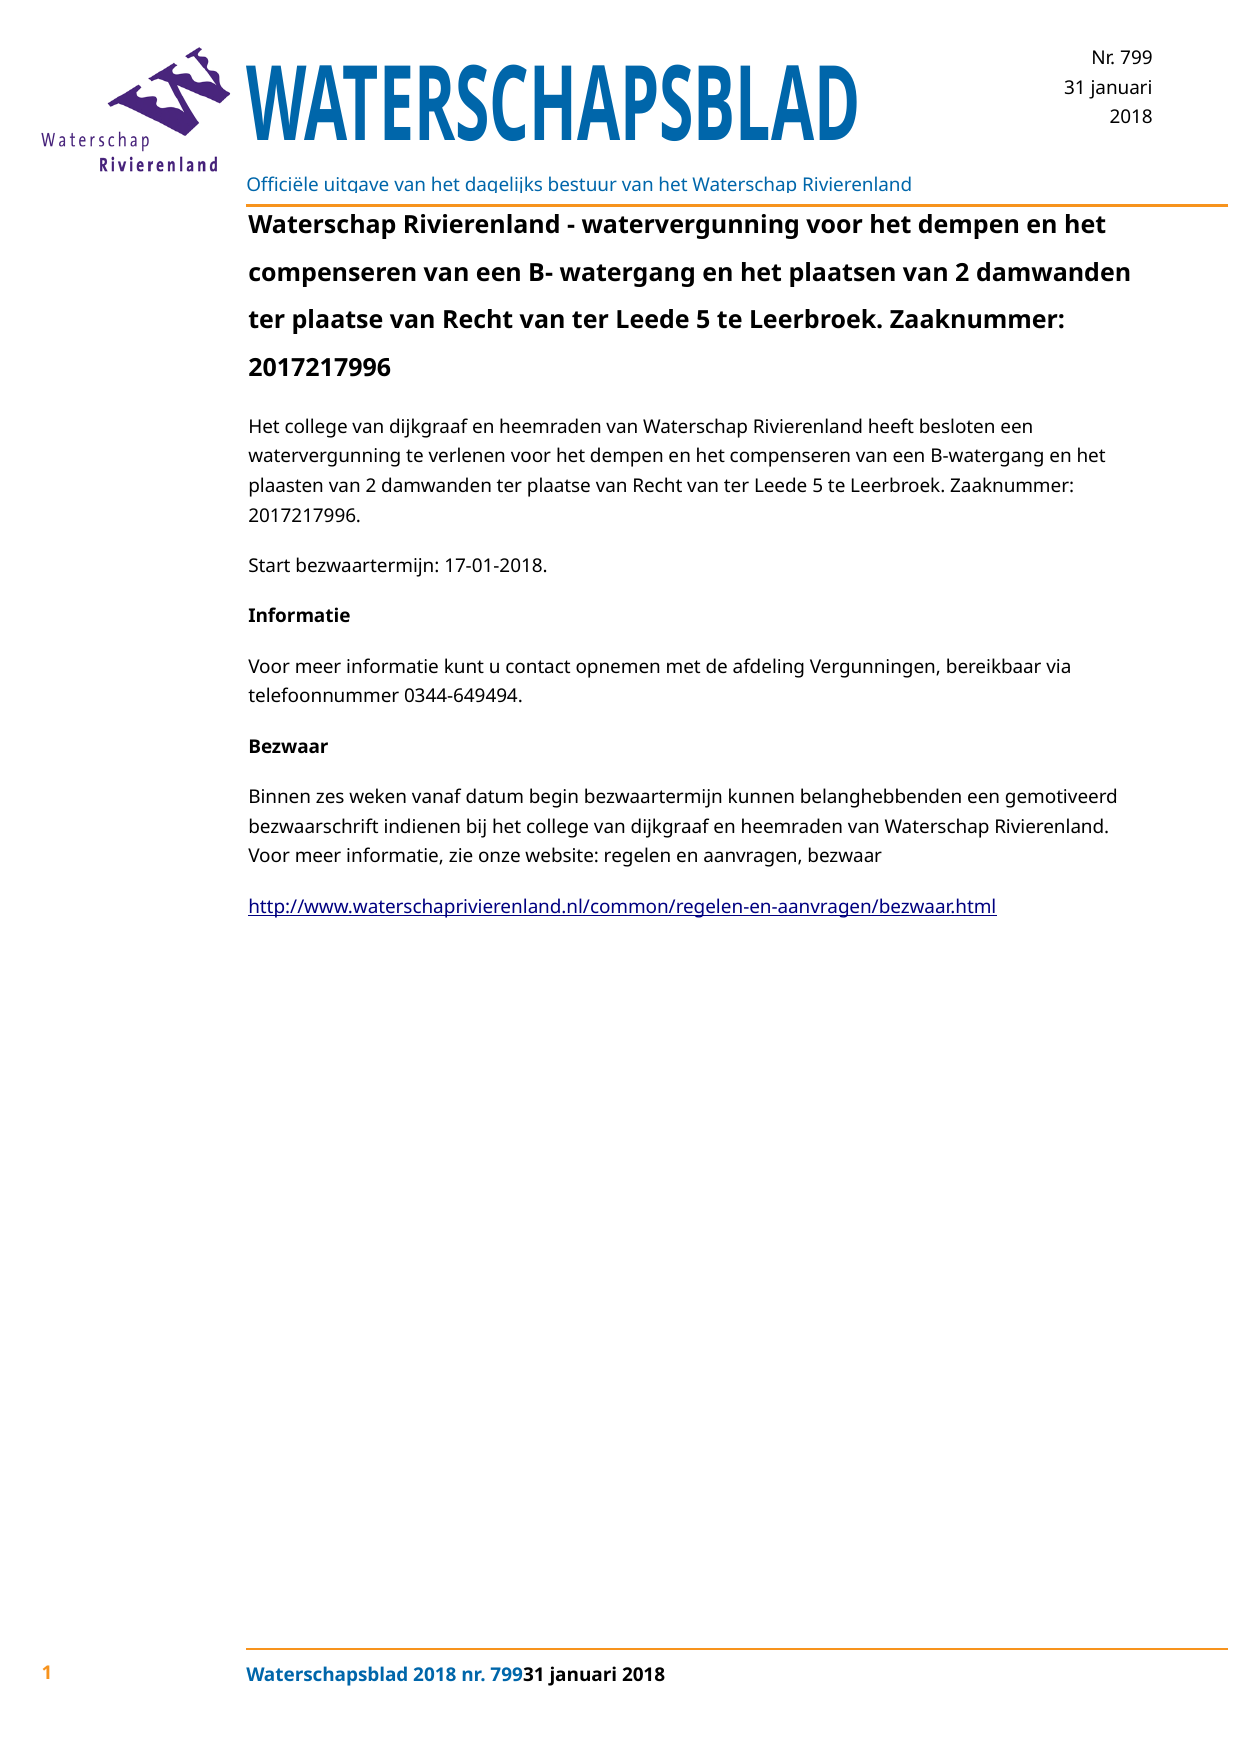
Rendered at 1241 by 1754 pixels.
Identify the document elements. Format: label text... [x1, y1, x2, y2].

text Binnen zes weken vanaf datum begin bezwaartermijn kunnen belanghebbenden een gemotiveerd bezwaarschrift indienen bij het college van dijkgraaf en heemraden van Waterschap Rivierenland. Voor meer informatie, zie onze website: regelen en aanvragen, bezwaar [248, 783, 1152, 868]
text Bezwaar [248, 733, 1152, 759]
text Start bezwaartermijn: 17-01-2018. [248, 552, 1152, 578]
text Informatie [248, 603, 1152, 628]
text Waterschap Rivierenland - watervergunning voor het dempen en het compenseren van een B- watergang en het plaatsen van 2 damwanden ter plaatse van Recht van ter Leede 5 te Leerbroek. Zaaknummer: 2017217996 [248, 207, 1152, 384]
text Voor meer informatie kunt u contact opnemen met de afdeling Vergunningen, bereikbaar via telefoonnummer 0344-649494. [248, 653, 1152, 708]
picture [41, 47, 231, 172]
text http://www.waterschaprivierenland.nl/common/regelen-en-aanvragen/bezwaar.html [248, 893, 1152, 919]
text Het college van dijkgraaf en heemraden van Waterschap Rivierenland heeft besloten een watervergunning te verlenen voor het dempen en het compenseren van een B-watergang en het plaasten van 2 damwanden ter plaatse van Recht van ter Leede 5 te Leerbroek. Zaaknummer: 2017217996. [248, 413, 1152, 528]
